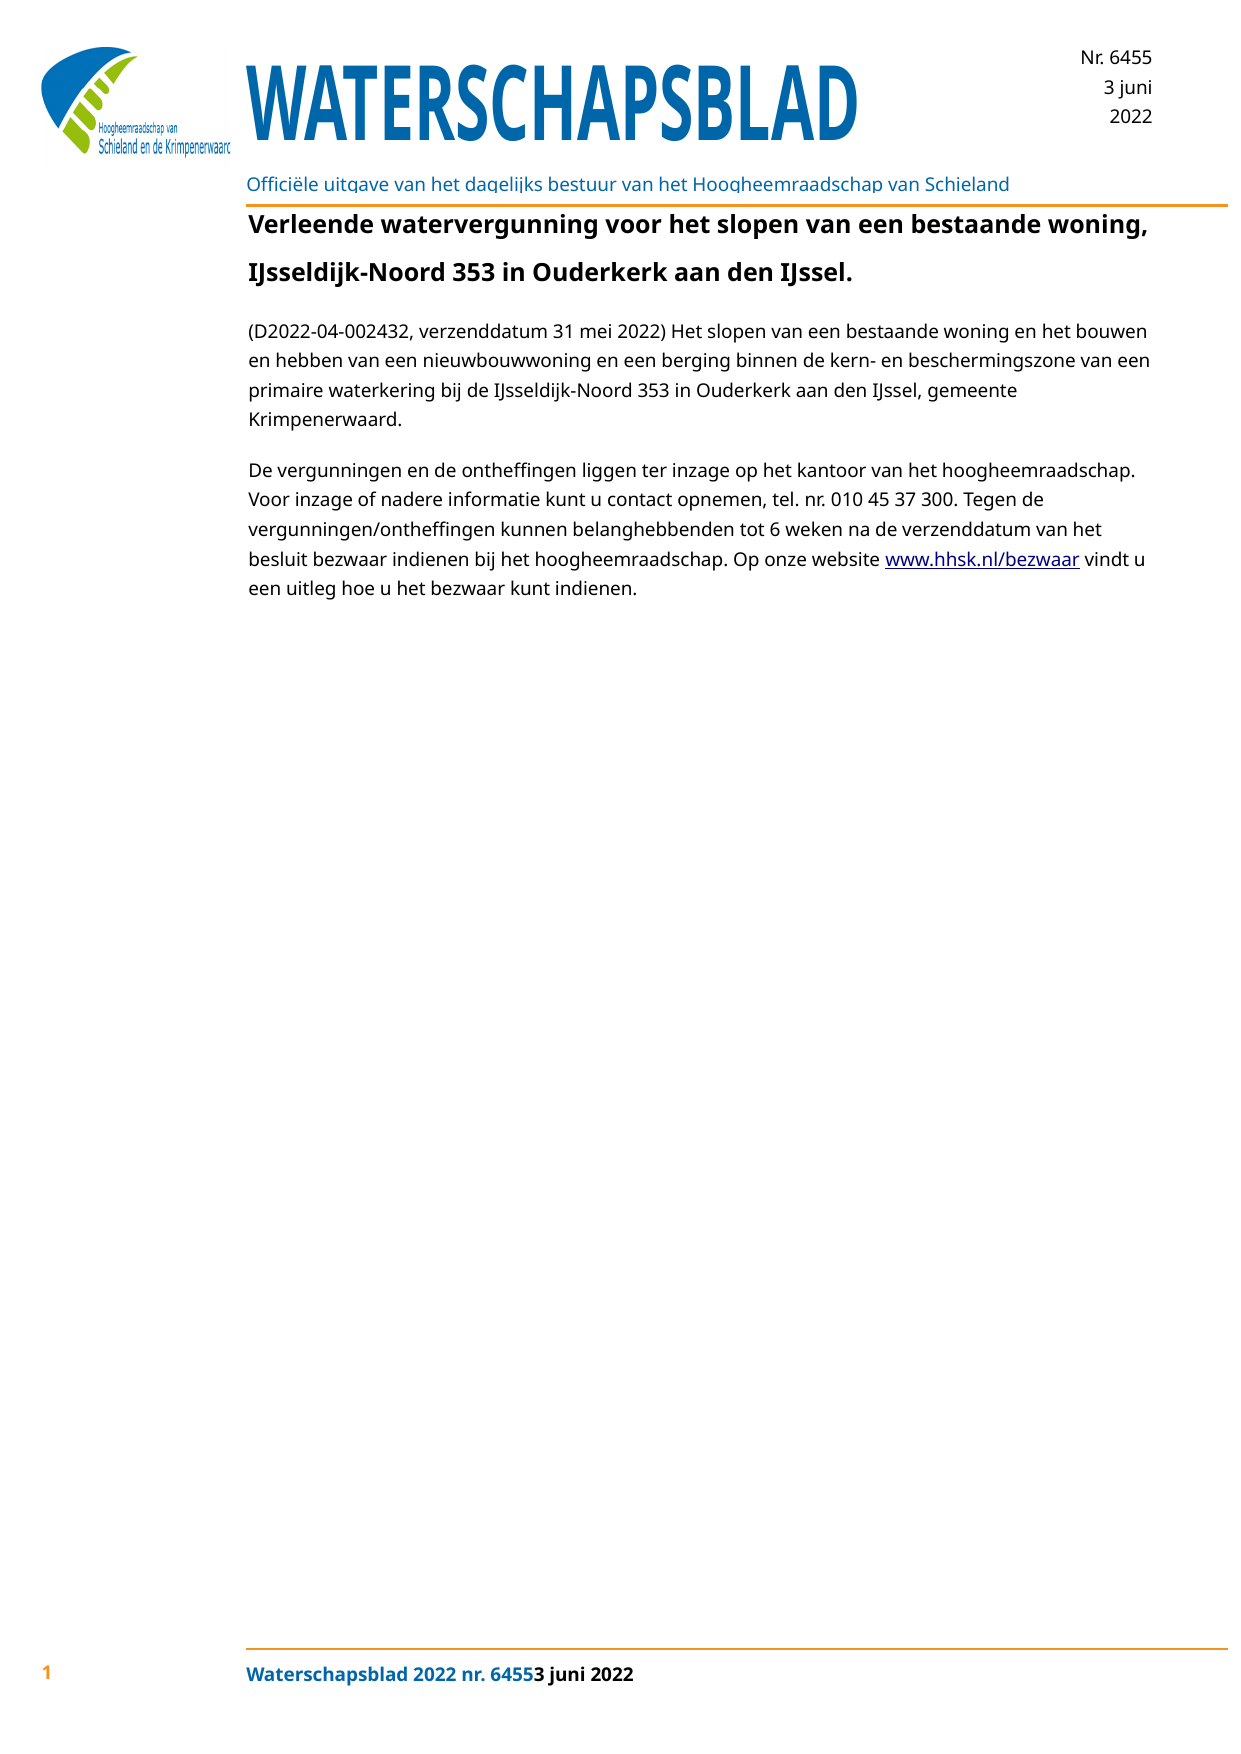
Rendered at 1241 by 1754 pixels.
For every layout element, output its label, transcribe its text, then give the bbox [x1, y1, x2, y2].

picture [41, 47, 231, 172]
text De vergunningen en de ontheffingen liggen ter inzage op het kantoor van het hoogheemraadschap. Voor inzage of nadere informatie kunt u contact opnemen, tel. nr. 010 45 37 300. Tegen de vergunningen/ontheffingen kunnen belanghebbenden tot 6 weken na de verzenddatum van het besluit bezwaar indienen bij het hoogheemraadschap. Op onze website www.hhsk.nl/bezwaar vindt u een uitleg hoe u het bezwaar kunt indienen. [248, 457, 1152, 601]
text Verleende watervergunning voor het slopen van een bestaande woning, IJsseldijk-Noord 353 in Ouderkerk aan den IJssel. [248, 207, 1152, 288]
text (D2022-04-002432, verzenddatum 31 mei 2022) Het slopen van een bestaande woning en het bouwen en hebben van een nieuwbouwwoning en een berging binnen de kern- en beschermingszone van een primaire waterkering bij de IJsseldijk-Noord 353 in Ouderkerk aan den IJssel, gemeente Krimpenerwaard. [248, 318, 1152, 432]
